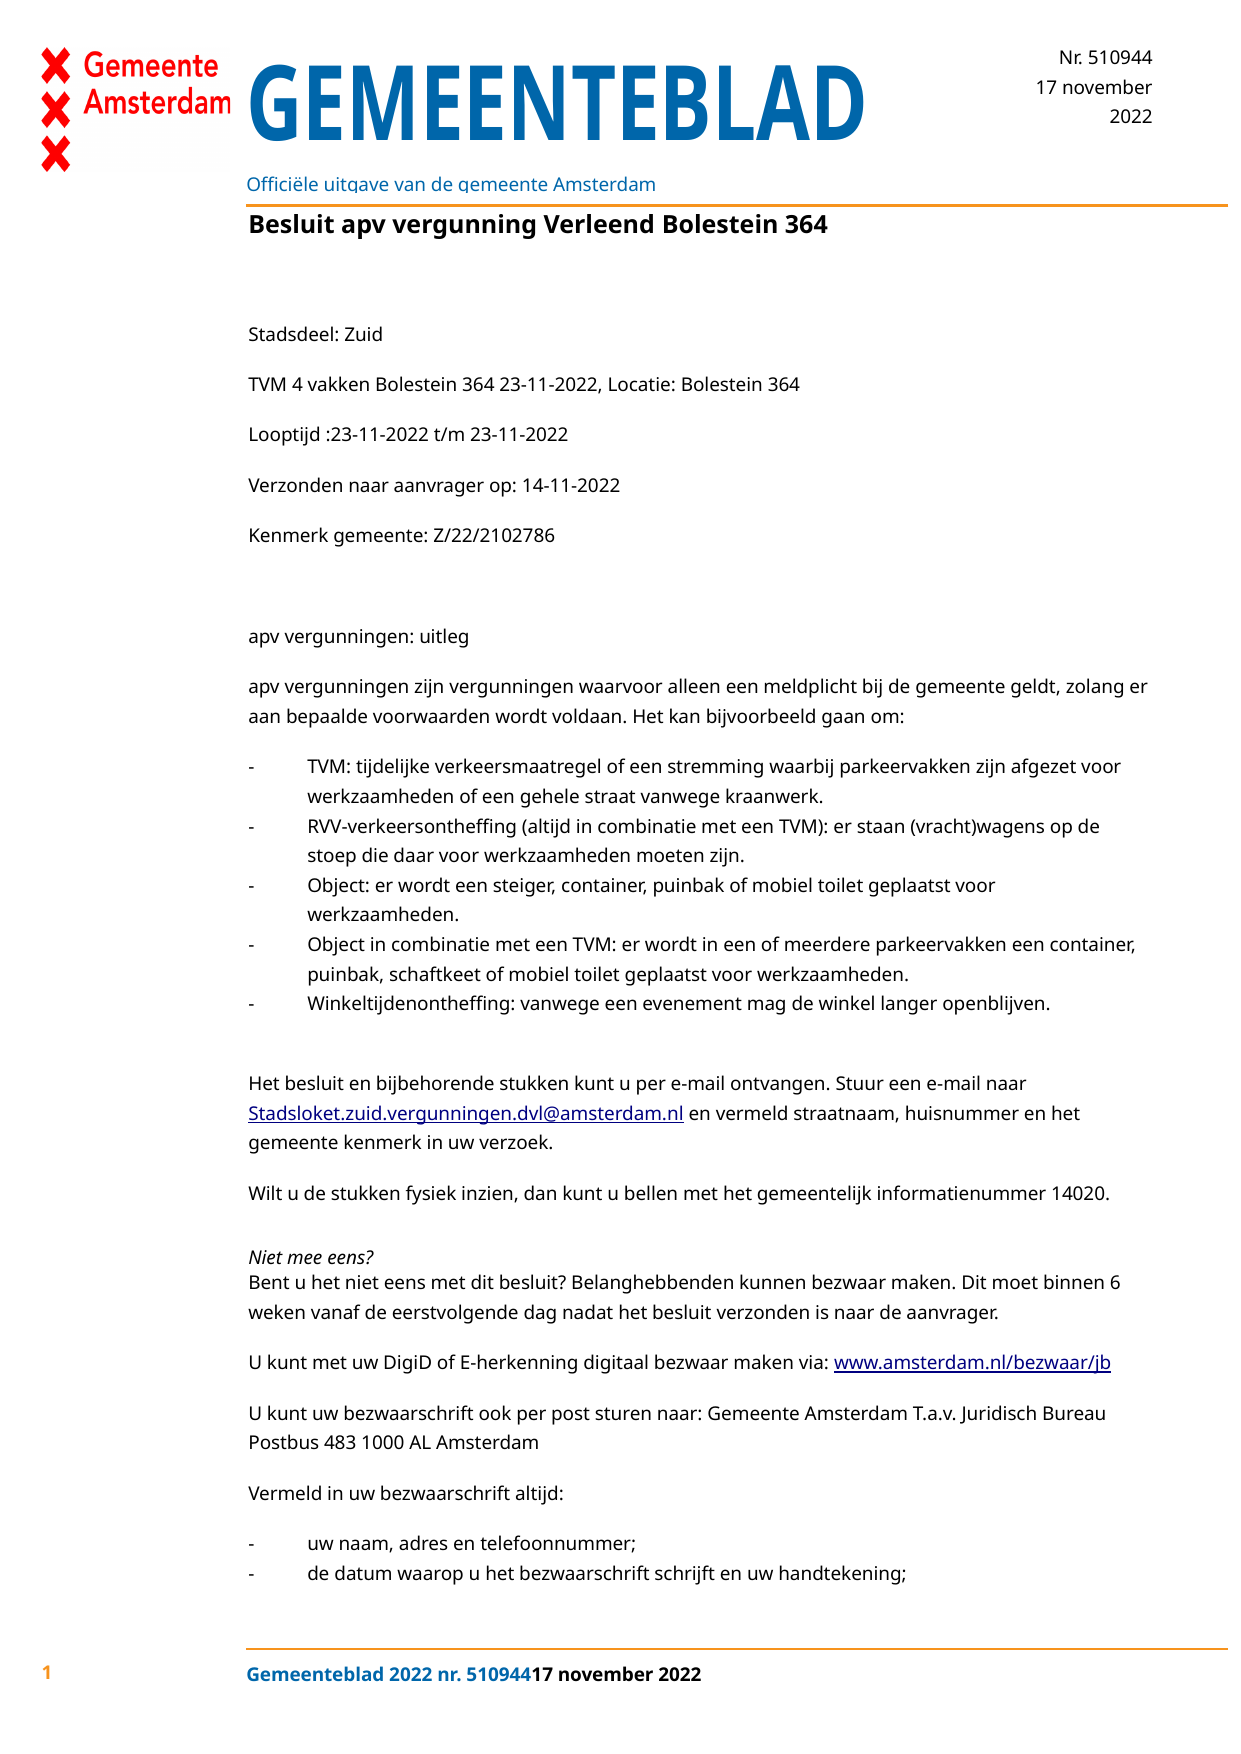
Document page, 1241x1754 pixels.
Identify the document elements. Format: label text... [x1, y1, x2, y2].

text Besluit apv vergunning Verleend Bolestein 364 [248, 207, 1152, 241]
text apv vergunningen: uitleg [248, 623, 1152, 649]
list Object in combinatie met een TVM: er wordt in een of meerdere parkeervakken een container, puinbak, schaftkeet of mobiel toilet geplaatst voor werkzaamheden. [248, 931, 1152, 986]
list Winkeltijdenontheffing: vanwege een evenement mag de winkel langer openblijven. [248, 990, 1152, 1016]
list TVM: tijdelijke verkeersmaatregel of een stremming waarbij parkeervakken zijn afgezet voor werkzaamheden of een gehele straat vanwege kraanwerk. [248, 754, 1152, 809]
list Object: er wordt een steiger, container, puinbak of mobiel toilet geplaatst voor werkzaamheden. [248, 872, 1152, 927]
text Verzonden naar aanvrager op: 14-11-2022 [248, 472, 1152, 498]
picture [41, 47, 231, 172]
list uw naam, adres en telefoonnummer; [248, 1530, 1152, 1556]
text U kunt uw bezwaarschrift ook per post sturen naar: Gemeente Amsterdam T.a.v. Juridisch Bureau Postbus 483 1000 AL Amsterdam [248, 1400, 1152, 1455]
list de datum waarop u het bezwaarschrift schrijft en uw handtekening; [248, 1560, 1152, 1586]
text TVM 4 vakken Bolestein 364 23-11-2022, Locatie: Bolestein 364 [248, 371, 1152, 397]
text Kenmerk gemeente: Z/22/2102786 [248, 522, 1152, 548]
text apv vergunningen zijn vergunningen waarvoor alleen een meldplicht bij de gemeente geldt, zolang er aan bepaalde voorwaarden wordt voldaan. Het kan bijvoorbeeld gaan om: [248, 674, 1152, 729]
text Stadsdeel: Zuid [248, 321, 1152, 346]
text U kunt met uw DigiD of E-herkenning digitaal bezwaar maken via: www.amsterdam.nl/bezwaar/jb [248, 1349, 1152, 1375]
text Vermeld in uw bezwaarschrift altijd: [248, 1480, 1152, 1506]
text Looptijd :23-11-2022 t/m 23-11-2022 [248, 422, 1152, 447]
text Wilt u de stukken fysiek inzien, dan kunt u bellen met het gemeentelijk informatienummer 14020. [248, 1180, 1152, 1206]
text Het besluit en bijbehorende stukken kunt u per e-mail ontvangen. Stuur een e-mail naar Stadsloket.zuid.vergunningen.dvl@amsterdam.nl en vermeld straatnaam, huisnummer en het gemeente kenmerk in uw verzoek. [248, 1070, 1152, 1155]
list RVV-verkeersontheffing (altijd in combinatie met een TVM): er staan (vracht)wagens op de stoep die daar voor werkzaamheden moeten zijn. [248, 813, 1152, 868]
text Niet mee eens? [248, 1244, 1152, 1269]
text Bent u het niet eens met dit besluit? Belanghebbenden kunnen bezwaar maken. Dit moet binnen 6 weken vanaf de eerstvolgende dag nadat het besluit verzonden is naar de aanvrager. [248, 1269, 1152, 1325]
